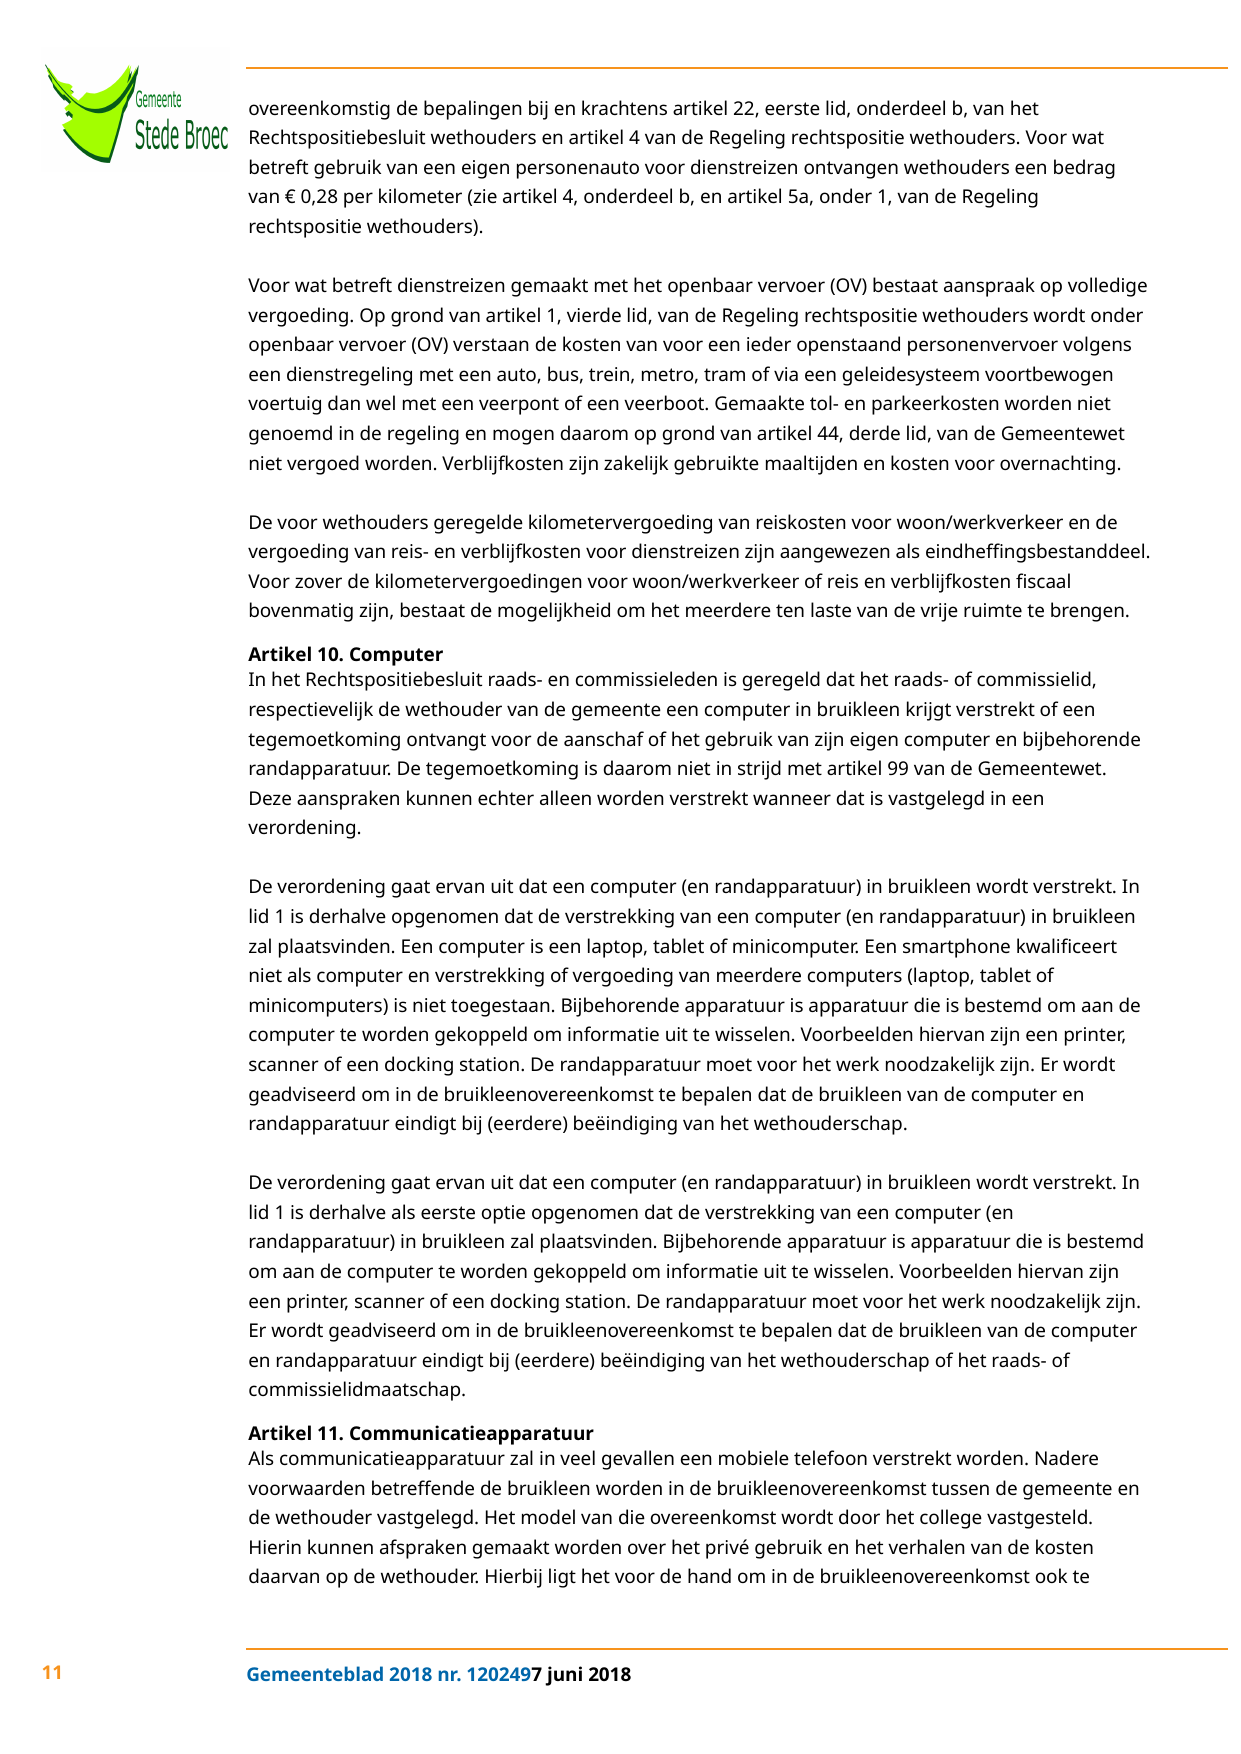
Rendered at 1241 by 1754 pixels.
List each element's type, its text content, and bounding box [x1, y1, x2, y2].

text Artikel 10. Computer [248, 641, 1152, 667]
text overeenkomstig de bepalingen bij en krachtens artikel 22, eerste lid, onderdeel b, van het Rechtspositiebesluit wethouders en artikel 4 van de Regeling rechtspositie wethouders. Voor wat betreft gebruik van een eigen personenauto voor dienstreizen ontvangen wethouders een bedrag van € 0,28 per kilometer (zie artikel 4, onderdeel b, en artikel 5a, onder 1, van de Regeling rechtspositie wethouders). [248, 95, 1152, 239]
text Voor wat betreft dienstreizen gemaakt met het openbaar vervoer (OV) bestaat aanspraak op volledige vergoeding. Op grond van artikel 1, vierde lid, van de Regeling rechtspositie wethouders wordt onder openbaar vervoer (OV) verstaan de kosten van voor een ieder openstaand personenvervoer volgens een dienstregeling met een auto, bus, trein, metro, tram of via een geleidesysteem voortbewogen voertuig dan wel met een veerpont of een veerboot. Gemaakte tol- en parkeerkosten worden niet genoemd in de regeling en mogen daarom op grond van artikel 44, derde lid, van de Gemeentewet niet vergoed worden. Verblijfkosten zijn zakelijk gebruikte maaltijden en kosten voor overnachting. [248, 272, 1152, 476]
text De verordening gaat ervan uit dat een computer (en randapparatuur) in bruikleen wordt verstrekt. In lid 1 is derhalve opgenomen dat de verstrekking van een computer (en randapparatuur) in bruikleen zal plaatsvinden. Een computer is een laptop, tablet of minicomputer. Een smartphone kwalificeert niet als computer en verstrekking of vergoeding van meerdere computers (laptop, tablet of minicomputers) is niet toegestaan. Bijbehorende apparatuur is apparatuur die is bestemd om aan de computer te worden gekoppeld om informatie uit te wisselen. Voorbeelden hiervan zijn een printer, scanner of een docking station. De randapparatuur moet voor het werk noodzakelijk zijn. Er wordt geadviseerd om in de bruikleenovereenkomst te bepalen dat de bruikleen van de computer en randapparatuur eindigt bij (eerdere) beëindiging van het wethouderschap. [248, 874, 1152, 1136]
text In het Rechtspositiebesluit raads- en commissieleden is geregeld dat het raads- of commissielid, respectievelijk de wethouder van de gemeente een computer in bruikleen krijgt verstrekt of een tegemoetkoming ontvangt voor de aanschaf of het gebruik van zijn eigen computer en bijbehorende randapparatuur. De tegemoetkoming is daarom niet in strijd met artikel 99 van de Gemeentewet. Deze aanspraken kunnen echter alleen worden verstrekt wanneer dat is vastgelegd in een verordening. [248, 667, 1152, 840]
text De voor wethouders geregelde kilometervergoeding van reiskosten voor woon/werkverkeer en de vergoeding van reis- en verblijfkosten voor dienstreizen zijn aangewezen als eindheffingsbestanddeel. Voor zover de kilometervergoedingen voor woon/werkverkeer of reis en verblijfkosten fiscaal bovenmatig zijn, bestaat de mogelijkheid om het meerdere ten laste van de vrije ruimte te brengen. [248, 509, 1152, 623]
text De verordening gaat ervan uit dat een computer (en randapparatuur) in bruikleen wordt verstrekt. In lid 1 is derhalve als eerste optie opgenomen dat de verstrekking van een computer (en randapparatuur) in bruikleen zal plaatsvinden. Bijbehorende apparatuur is apparatuur die is bestemd om aan de computer te worden gekoppeld om informatie uit te wisselen. Voorbeelden hiervan zijn een printer, scanner of een docking station. De randapparatuur moet voor het werk noodzakelijk zijn. Er wordt geadviseerd om in de bruikleenovereenkomst te bepalen dat de bruikleen van de computer en randapparatuur eindigt bij (eerdere) beëindiging van het wethouderschap of het raads- of commissielidmaatschap. [248, 1169, 1152, 1402]
text Als communicatieapparatuur zal in veel gevallen een mobiele telefoon verstrekt worden. Nadere voorwaarden betreffende de bruikleen worden in de bruikleenovereenkomst tussen de gemeente en de wethouder vastgelegd. Het model van die overeenkomst wordt door het college vastgesteld. Hierin kunnen afspraken gemaakt worden over het privé gebruik en het verhalen van de kosten daarvan op de wethouder. Hierbij ligt het voor de hand om in de bruikleenovereenkomst ook te [248, 1445, 1152, 1589]
picture [41, 47, 231, 172]
text Artikel 11. Communicatieapparatuur [248, 1420, 1152, 1445]
